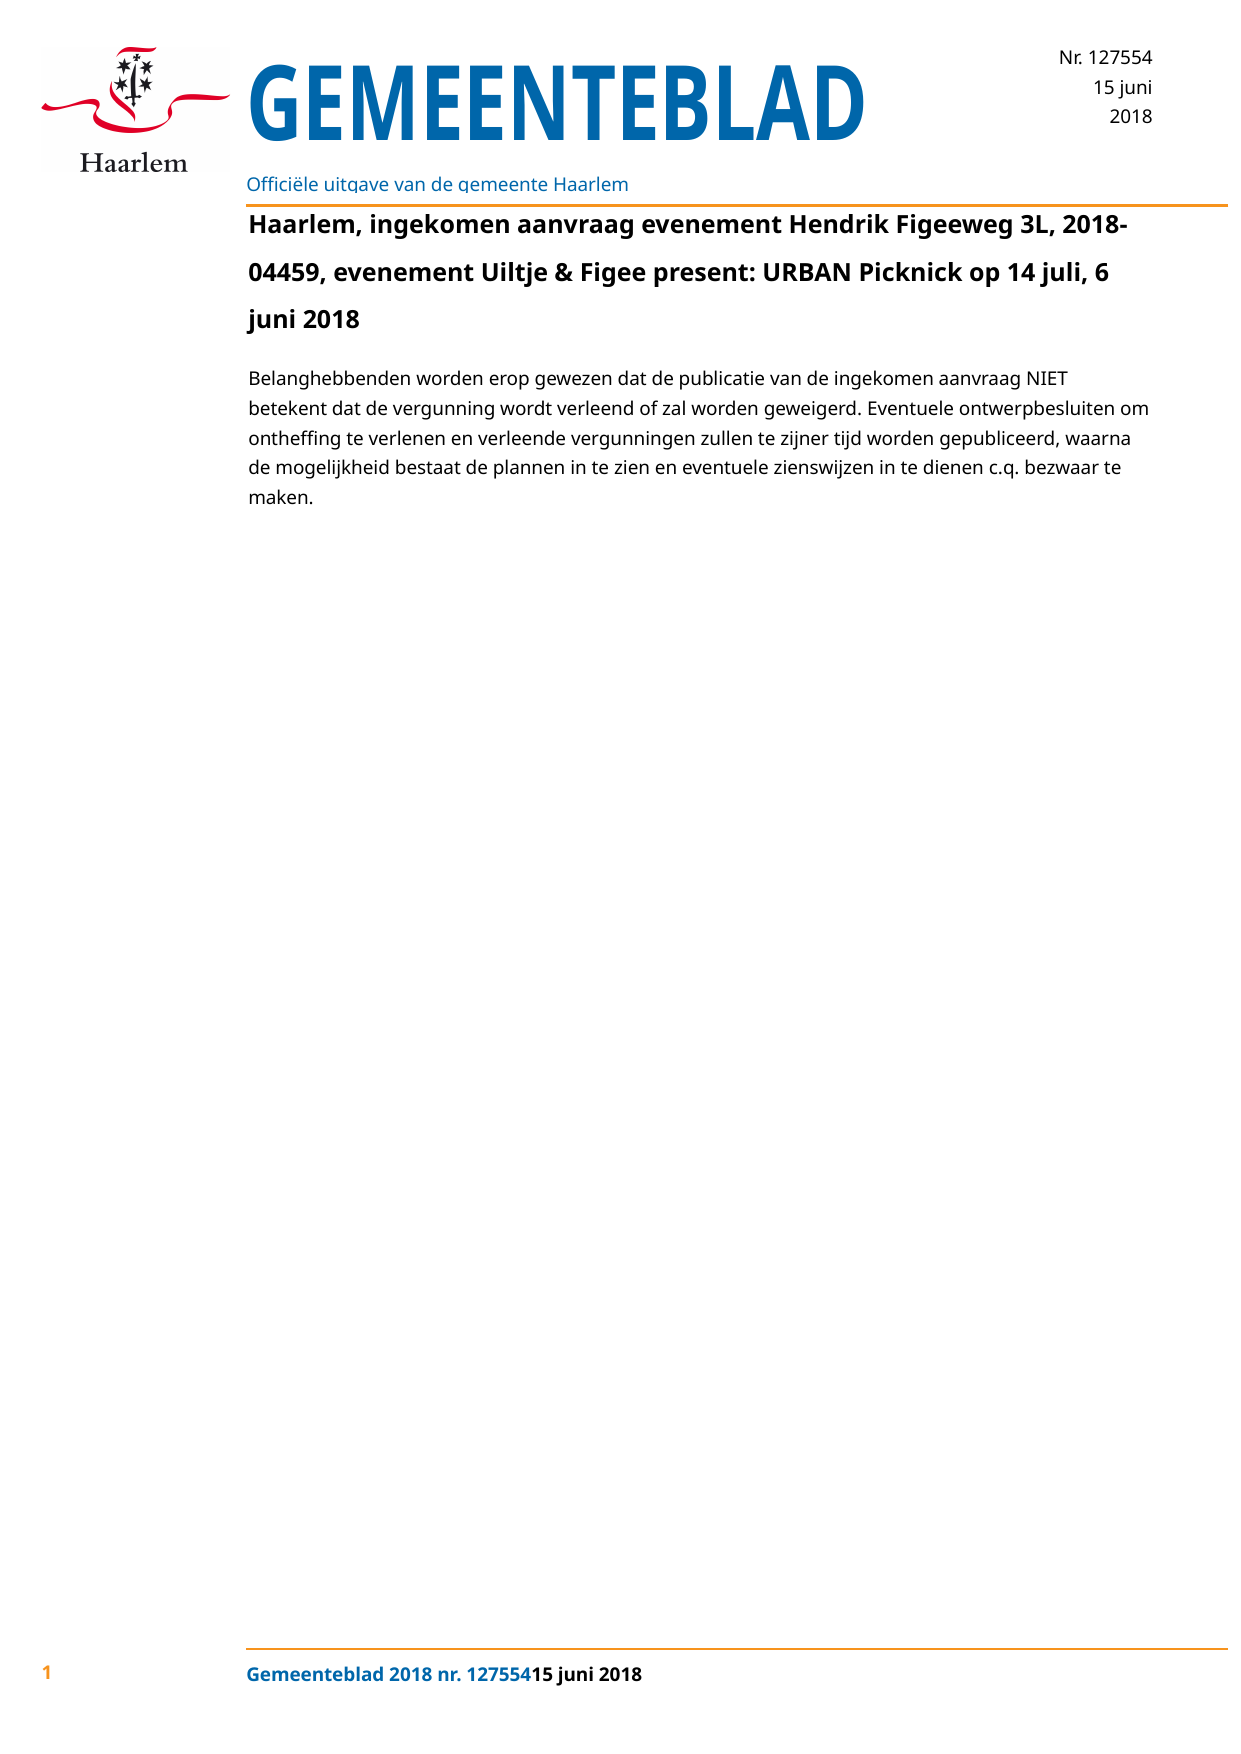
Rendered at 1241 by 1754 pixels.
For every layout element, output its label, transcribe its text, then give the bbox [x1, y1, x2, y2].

picture [41, 47, 231, 172]
text Belanghebbenden worden erop gewezen dat de publicatie van de ingekomen aanvraag NIET betekent dat de vergunning wordt verleend of zal worden geweigerd. Eventuele ontwerpbesluiten om ontheffing te verlenen en verleende vergunningen zullen te zijner tijd worden gepubliceerd, waarna de mogelijkheid bestaat de plannen in te zien en eventuele zienswijzen in te dienen c.q. bezwaar te maken. [248, 366, 1152, 509]
text Haarlem, ingekomen aanvraag evenement Hendrik Figeeweg 3L, 2018-04459, evenement Uiltje & Figee present: URBAN Picknick op 14 juli, 6 juni 2018 [248, 207, 1152, 336]
